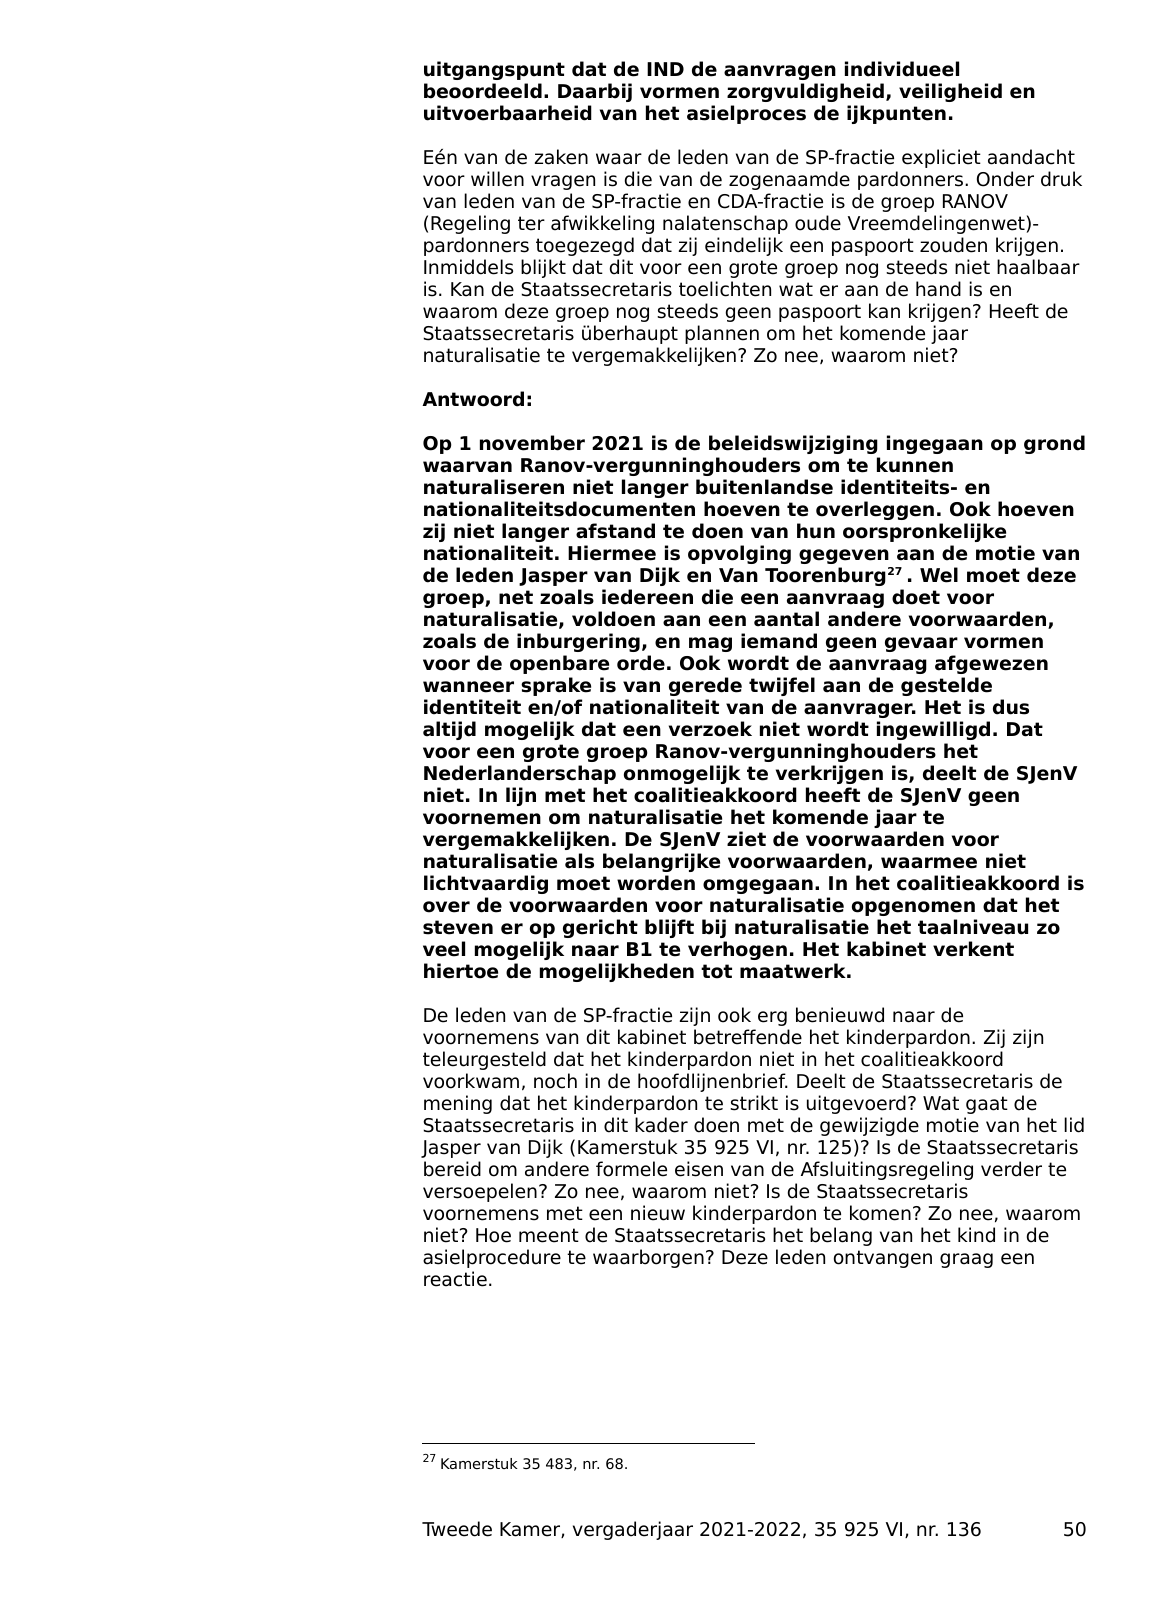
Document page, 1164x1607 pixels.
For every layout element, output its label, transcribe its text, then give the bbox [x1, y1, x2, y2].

text uitgangspunt dat de IND de aanvragen individueel beoordeeld. Daarbij vormen zorgvuldigheid, veiligheid en uitvoerbaarheid van het asielproces de ijkpunten. [422, 59, 1087, 125]
text Eén van de zaken waar de leden van de SP-fractie expliciet aandacht voor willen vragen is die van de zogenaamde pardonners. Onder druk van leden van de SP-fractie en CDA-fractie is de groep RANOV (Regeling ter afwikkeling nalatenschap oude Vreemdelingenwet)-pardonners toegezegd dat zij eindelijk een paspoort zouden krijgen. Inmiddels blijkt dat dit voor een grote groep nog steeds niet haalbaar is. Kan de Staatssecretaris toelichten wat er aan de hand is en waarom deze groep nog steeds geen paspoort kan krijgen? Heeft de Staatssecretaris überhaupt plannen om het komende jaar naturalisatie te vergemakkelijken? Zo nee, waarom niet? [422, 147, 1087, 367]
text Op 1 november 2021 is de beleidswijziging ingegaan op grond waarvan Ranov-vergunninghouders om te kunnen naturaliseren niet langer buitenlandse identiteits- en nationaliteitsdocumenten hoeven te overleggen. Ook hoeven zij niet langer afstand te doen van hun oorspronkelijke nationaliteit. Hiermee is opvolging gegeven aan de motie van de leden Jasper van Dijk en Van Toorenburg. Wel moet deze groep, net zoals iedereen die een aanvraag doet voor naturalisatie, voldoen aan een aantal andere voorwaarden, zoals de inburgering, en mag iemand geen gevaar vormen voor de openbare orde. Ook wordt de aanvraag afgewezen wanneer sprake is van gerede twijfel aan de gestelde identiteit en/of nationaliteit van de aanvrager. Het is dus altijd mogelijk dat een verzoek niet wordt ingewilligd. Dat voor een grote groep Ranov-vergunninghouders het Nederlanderschap onmogelijk te verkrijgen is, deelt de SJenV niet. In lijn met het coalitieakkoord heeft de SJenV geen voornemen om naturalisatie het komende jaar te vergemakkelijken. De SJenV ziet de voorwaarden voor naturalisatie als belangrijke voorwaarden, waarmee niet lichtvaardig moet worden omgegaan. In het coalitieakkoord is over de voorwaarden voor naturalisatie opgenomen dat het steven er op gericht blijft bij naturalisatie het taalniveau zo veel mogelijk naar B1 te verhogen. Het kabinet verkent hiertoe de mogelijkheden tot maatwerk. [422, 433, 1087, 983]
text De leden van de SP-fractie zijn ook erg benieuwd naar de voornemens van dit kabinet betreffende het kinderpardon. Zij zijn teleurgesteld dat het kinderpardon niet in het coalitieakkoord voorkwam, noch in de hoofdlijnenbrief. Deelt de Staatssecretaris de mening dat het kinderpardon te strikt is uitgevoerd? Wat gaat de Staatssecretaris in dit kader doen met de gewijzigde motie van het lid Jasper van Dijk (Kamerstuk 35 925 VI, nr. 125)? Is de Staatssecretaris bereid om andere formele eisen van de Afsluitingsregeling verder te versoepelen? Zo nee, waarom niet? Is de Staatssecretaris voornemens met een nieuw kinderpardon te komen? Zo nee, waarom niet? Hoe meent de Staatssecretaris het belang van het kind in de asielprocedure te waarborgen? Deze leden ontvangen graag een reactie. [422, 1005, 1087, 1291]
text Kamerstuk 35 483, nr. 68. [422, 1452, 1087, 1474]
subtitle Antwoord: [422, 389, 1087, 411]
